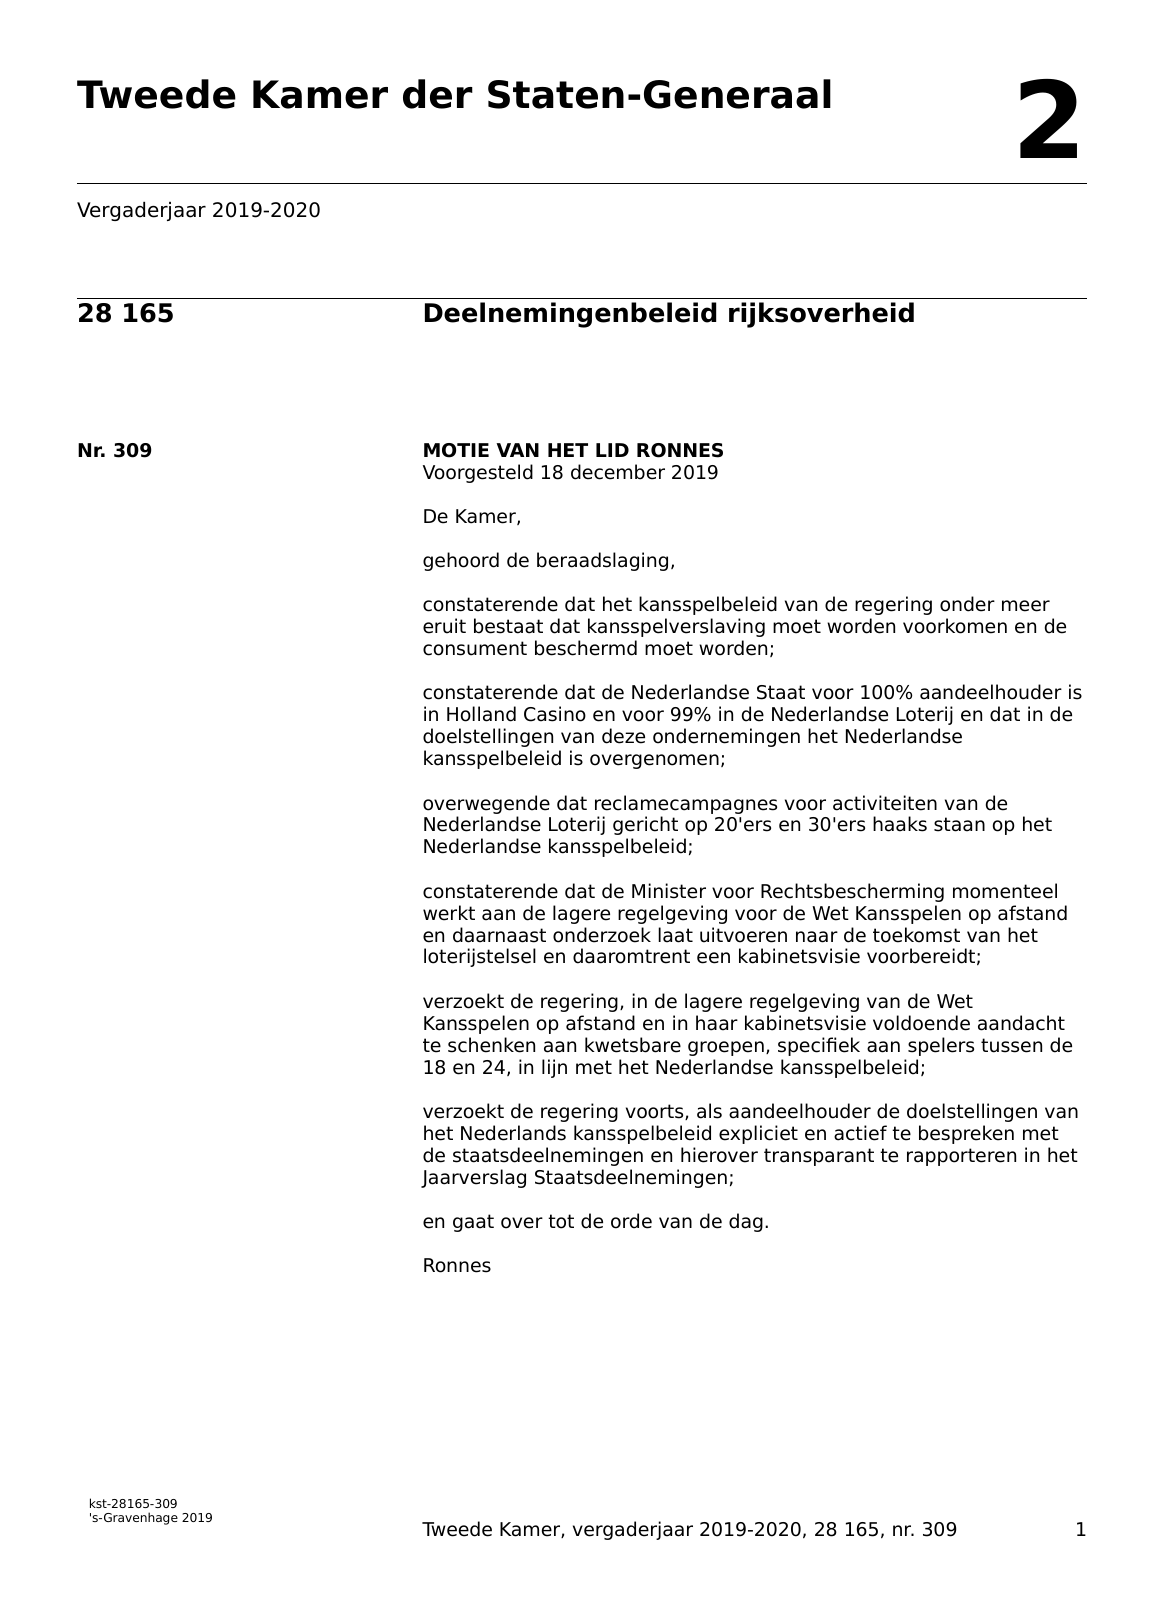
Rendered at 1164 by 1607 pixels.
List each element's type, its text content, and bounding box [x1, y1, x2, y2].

subtitle 28 165 Deelnemingenbeleid rijksoverheid [77, 299, 1087, 329]
table_header Tweede Kamer der Staten-Generaal [77, 59, 886, 183]
text Ronnes [422, 1255, 1087, 1277]
text en gaat over tot de orde van de dag. [422, 1211, 1087, 1233]
text constaterende dat de Minister voor Rechtsbescherming momenteel werkt aan de lagere regelgeving voor de Wet Kansspelen op afstand en daarnaast onderzoek laat uitvoeren naar de toekomst van het loterijstelsel en daaromtrent een kabinetsvisie voorbereidt; [422, 881, 1087, 968]
text overwegende dat reclamecampagnes voor activiteiten van de Nederlandse Loterij gericht op 20'ers en 30'ers haaks staan op het Nederlandse kansspelbeleid; [422, 792, 1087, 858]
text Voorgesteld 18 december 2019 [422, 462, 1087, 484]
text De Kamer, [422, 506, 1087, 528]
text verzoekt de regering, in de lagere regelgeving van de Wet Kansspelen op afstand en in haar kabinetsvisie voldoende aandacht te schenken aan kwetsbare groepen, specifiek aan spelers tussen de 18 en 24, in lijn met het Nederlandse kansspelbeleid; [422, 991, 1087, 1078]
table_cell Vergaderjaar 2019-2020 [77, 184, 1087, 298]
text constaterende dat het kansspelbeleid van de regering onder meer eruit bestaat dat kansspelverslaving moet worden voorkomen en de consument beschermd moet worden; [422, 594, 1087, 660]
text kst-28165-309 [88, 1497, 323, 1511]
subtitle Nr. 309 MOTIE VAN HET LID RONNES [77, 440, 1087, 462]
text constaterende dat de Nederlandse Staat voor 100% aandeelhouder is in Holland Casino en voor 99% in de Nederlandse Loterij en dat in de doelstellingen van deze ondernemingen het Nederlandse kansspelbeleid is overgenomen; [422, 682, 1087, 770]
text 's-Gravenhage 2019 [88, 1511, 323, 1525]
table_header 2 [886, 59, 1087, 183]
text gehoord de beraadslaging, [422, 550, 1087, 572]
text verzoekt de regering voorts, als aandeelhouder de doelstellingen van het Nederlands kansspelbeleid expliciet en actief te bespreken met de staatsdeelnemingen en hierover transparant te rapporteren in het Jaarverslag Staatsdeelnemingen; [422, 1101, 1087, 1189]
